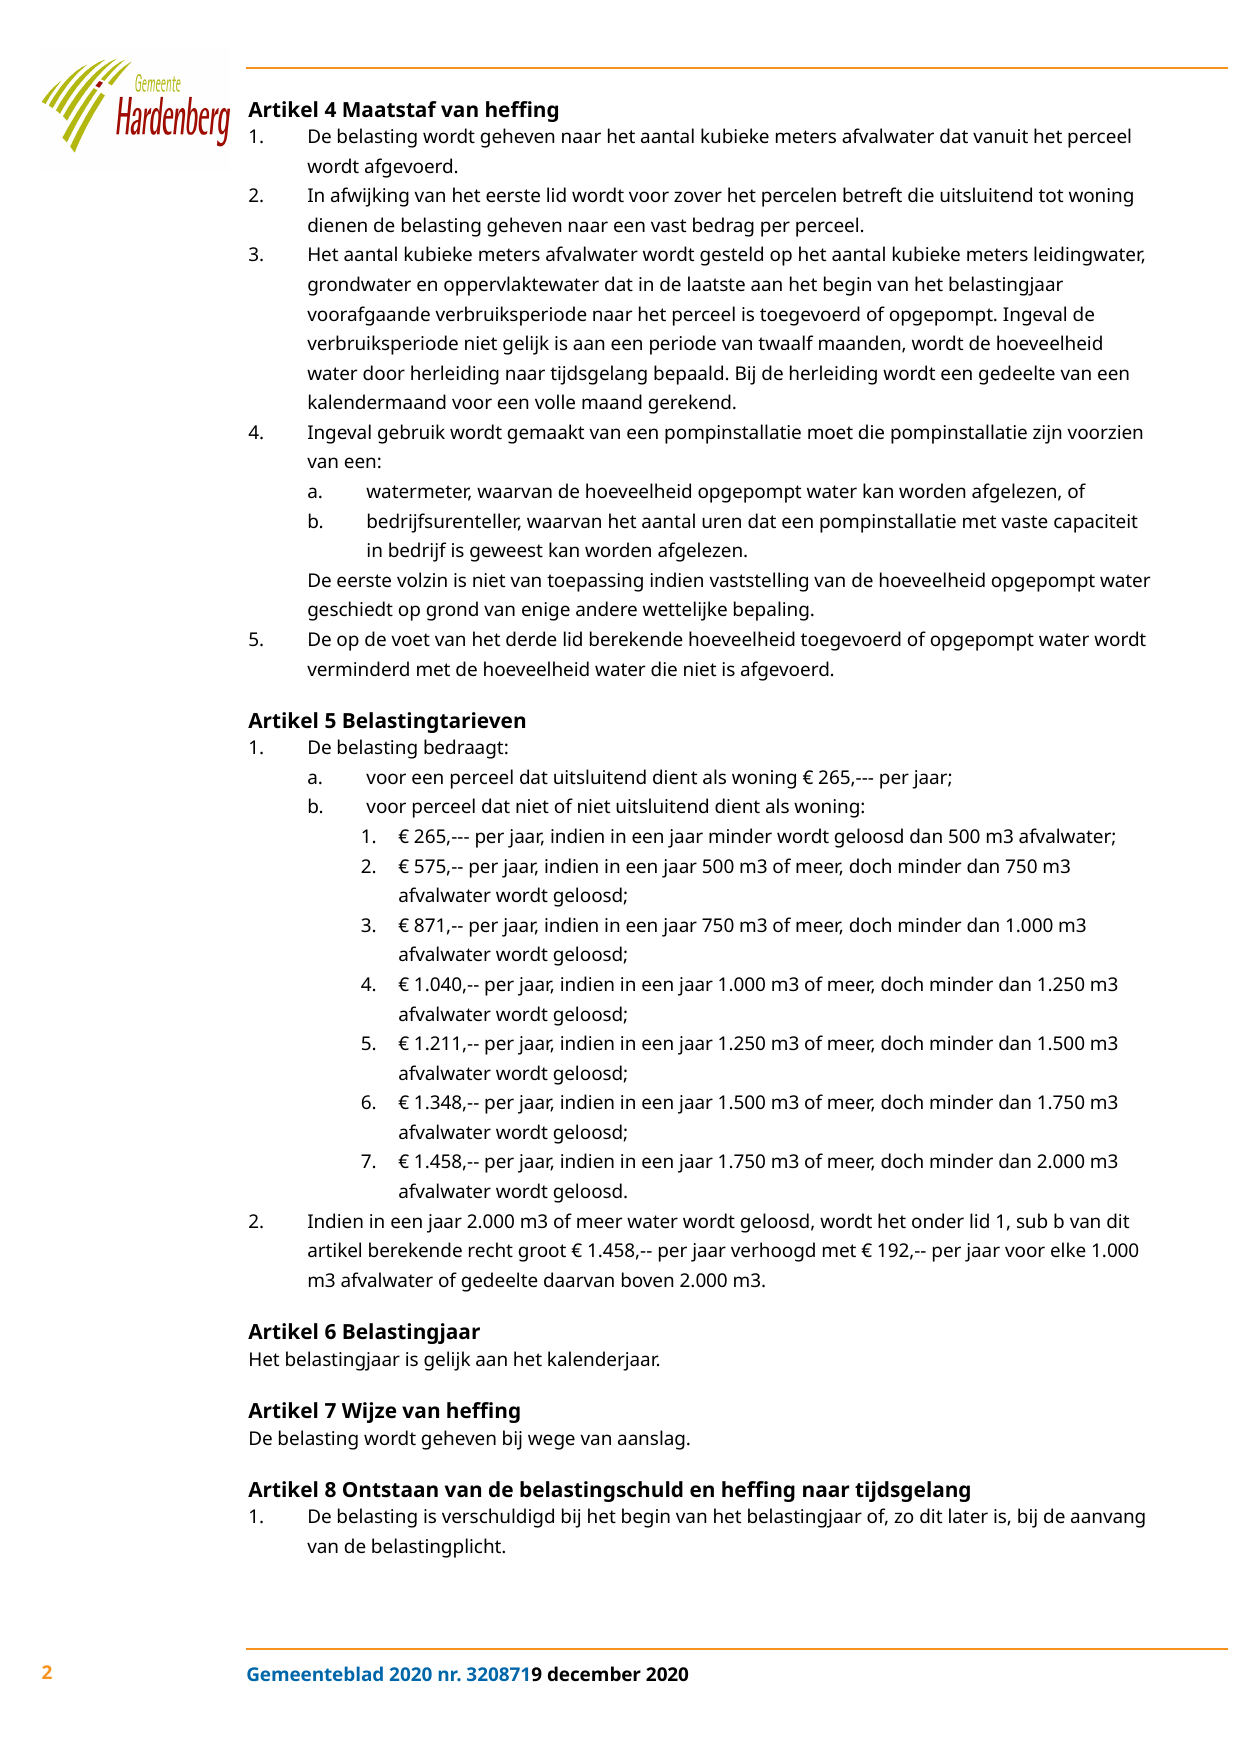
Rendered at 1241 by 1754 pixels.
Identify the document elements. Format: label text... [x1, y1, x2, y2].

text Artikel 5 Belastingtarieven [248, 706, 1152, 734]
list € 871,-- per jaar, indien in een jaar 750 m3 of meer, doch minder dan 1.000 m3 afvalwater wordt geloosd; [361, 912, 1152, 967]
list Indien in een jaar 2.000 m3 of meer water wordt geloosd, wordt het onder lid 1, sub b van dit artikel berekende recht groot € 1.458,-- per jaar verhoogd met € 192,-- per jaar voor elke 1.000 m3 afvalwater of gedeelte daarvan boven 2.000 m3. [248, 1208, 1152, 1293]
list € 575,-- per jaar, indien in een jaar 500 m3 of meer, doch minder dan 750 m3 afvalwater wordt geloosd; [361, 853, 1152, 908]
text Artikel 8 Ontstaan van de belastingschuld en heffing naar tijdsgelang [248, 1475, 1152, 1504]
list bedrijfsurenteller, waarvan het aantal uren dat een pompinstallatie met vaste capaciteit in bedrijf is geweest kan worden afgelezen. [307, 508, 1152, 563]
list De belasting bedraagt: [248, 734, 1152, 760]
list € 1.040,-- per jaar, indien in een jaar 1.000 m3 of meer, doch minder dan 1.250 m3 afvalwater wordt geloosd; [361, 971, 1152, 1027]
text Artikel 7 Wijze van heffing [248, 1396, 1152, 1425]
list Ingeval gebruik wordt gemaakt van een pompinstallatie moet die pompinstallatie zijn voorzien van een: [248, 419, 1152, 474]
list De belasting wordt geheven naar het aantal kubieke meters afvalwater dat vanuit het perceel wordt afgevoerd. [248, 123, 1152, 178]
list voor perceel dat niet of niet uitsluitend dient als woning: [307, 794, 1152, 819]
text Het belastingjaar is gelijk aan het kalenderjaar. [248, 1346, 1152, 1372]
text Artikel 4 Maatstaf van heffing [248, 95, 1152, 123]
list De belasting is verschuldigd bij het begin van het belastingjaar of, zo dit later is, bij de aanvang van de belastingplicht. [248, 1504, 1152, 1559]
text Artikel 6 Belastingjaar [248, 1317, 1152, 1346]
list € 1.348,-- per jaar, indien in een jaar 1.500 m3 of meer, doch minder dan 1.750 m3 afvalwater wordt geloosd; [361, 1089, 1152, 1145]
picture [41, 47, 231, 172]
list watermeter, waarvan de hoeveelheid opgepompt water kan worden afgelezen, of [307, 478, 1152, 504]
list voor een perceel dat uitsluitend dient als woning € 265,--- per jaar; [307, 764, 1152, 790]
list € 265,--- per jaar, indien in een jaar minder wordt geloosd dan 500 m3 afvalwater; [361, 823, 1152, 849]
list In afwijking van het eerste lid wordt voor zover het percelen betreft die uitsluitend tot woning dienen de belasting geheven naar een vast bedrag per perceel. [248, 182, 1152, 238]
list De eerste volzin is niet van toepassing indien vaststelling van de hoeveelheid opgepompt water geschiedt op grond van enige andere wettelijke bepaling. [248, 567, 1152, 622]
list € 1.211,-- per jaar, indien in een jaar 1.250 m3 of meer, doch minder dan 1.500 m3 afvalwater wordt geloosd; [361, 1030, 1152, 1086]
list Het aantal kubieke meters afvalwater wordt gesteld op het aantal kubieke meters leidingwater, grondwater en oppervlaktewater dat in de laatste aan het begin van het belastingjaar voorafgaande verbruiksperiode naar het perceel is toegevoerd of opgepompt. Ingeval de verbruiksperiode niet gelijk is aan een periode van twaalf maanden, wordt de hoeveelheid water door herleiding naar tijdsgelang bepaald. Bij de herleiding wordt een gedeelte van een kalendermaand voor een volle maand gerekend. [248, 242, 1152, 415]
list € 1.458,-- per jaar, indien in een jaar 1.750 m3 of meer, doch minder dan 2.000 m3 afvalwater wordt geloosd. [361, 1149, 1152, 1204]
text De belasting wordt geheven bij wege van aanslag. [248, 1425, 1152, 1451]
list De op de voet van het derde lid berekende hoeveelheid toegevoerd of opgepompt water wordt verminderd met de hoeveelheid water die niet is afgevoerd. [248, 626, 1152, 681]
